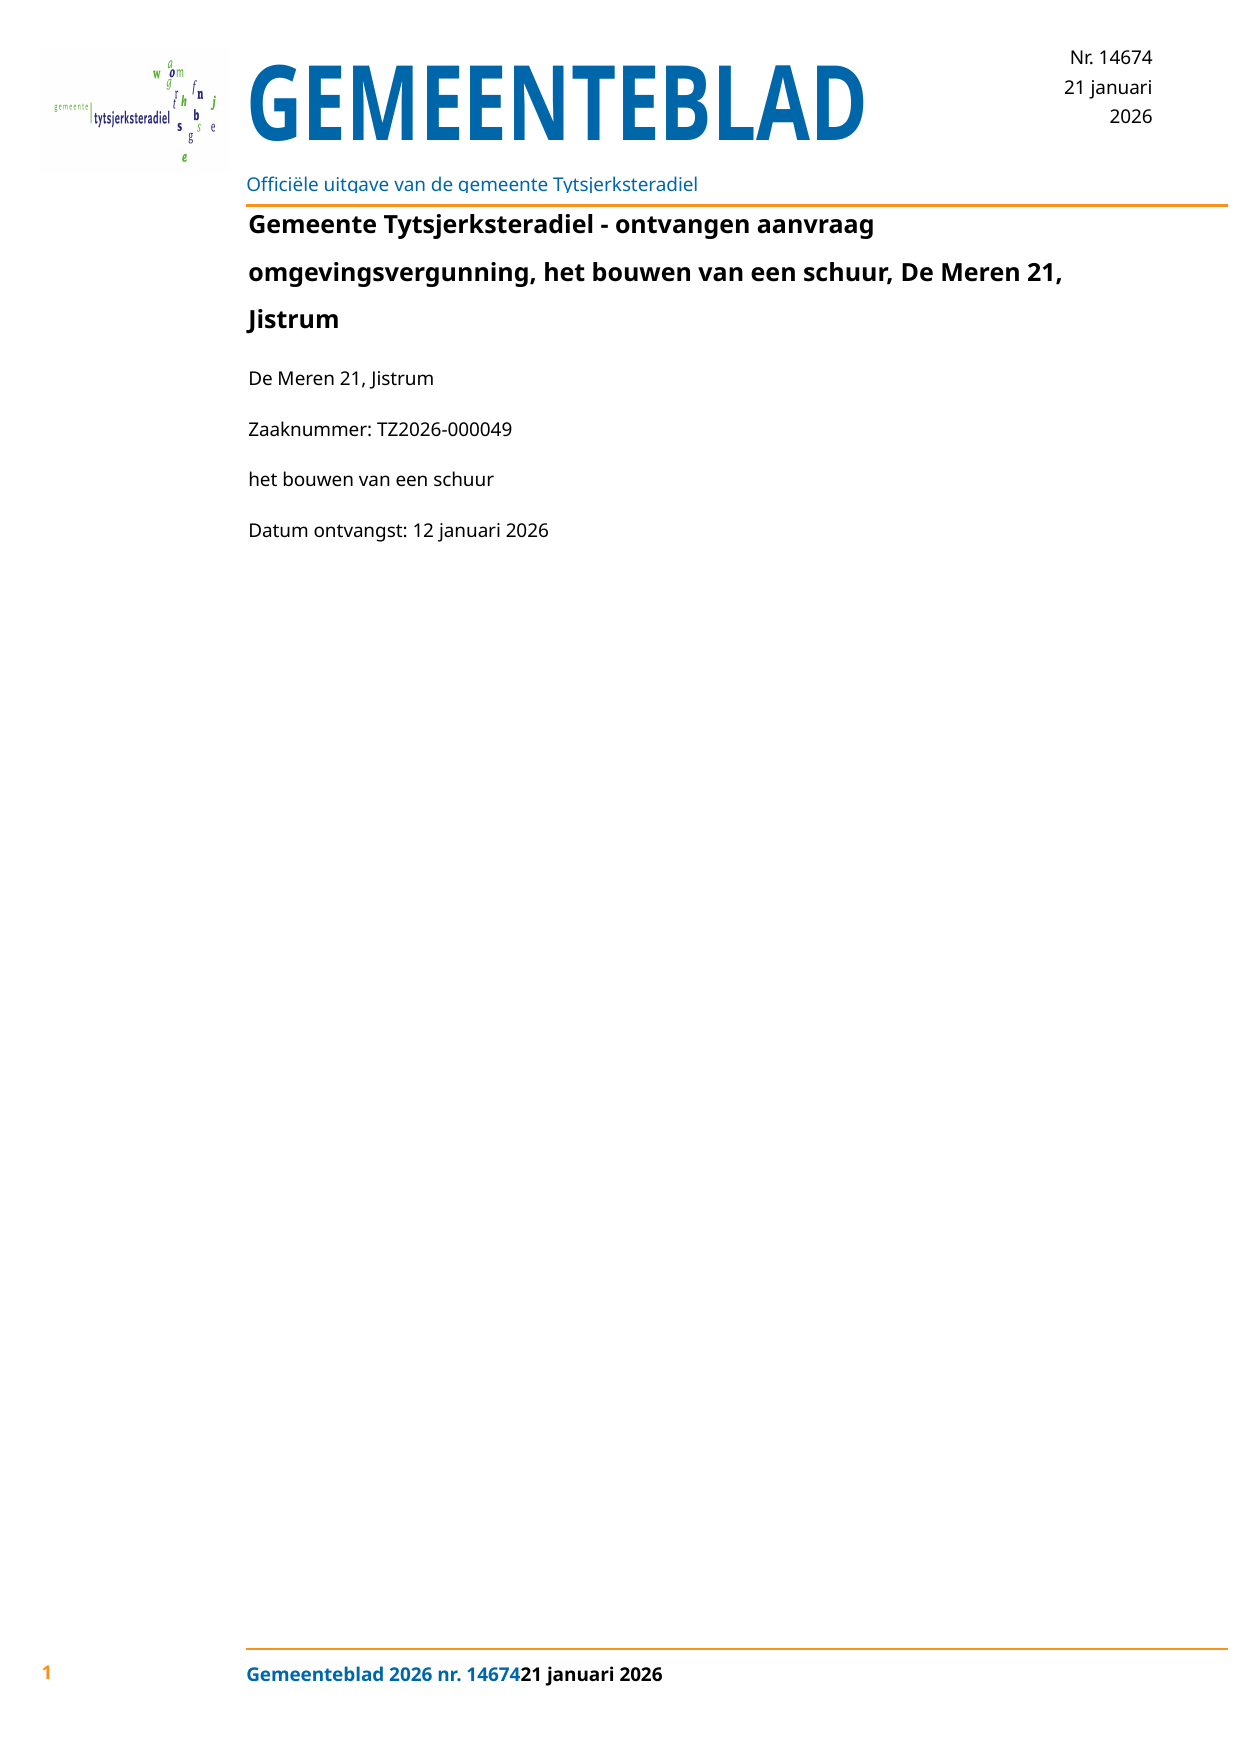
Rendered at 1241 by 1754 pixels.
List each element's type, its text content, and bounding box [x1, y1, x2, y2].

text Datum ontvangst: 12 januari 2026 [248, 517, 1152, 542]
text het bouwen van een schuur [248, 466, 1152, 492]
text Gemeente Tytsjerksteradiel - ontvangen aanvraag omgevingsvergunning, het bouwen van een schuur, De Meren 21, Jistrum [248, 207, 1152, 336]
picture [41, 47, 231, 172]
text De Meren 21, Jistrum [248, 366, 1152, 391]
text Zaaknummer: TZ2026-000049 [248, 416, 1152, 442]
